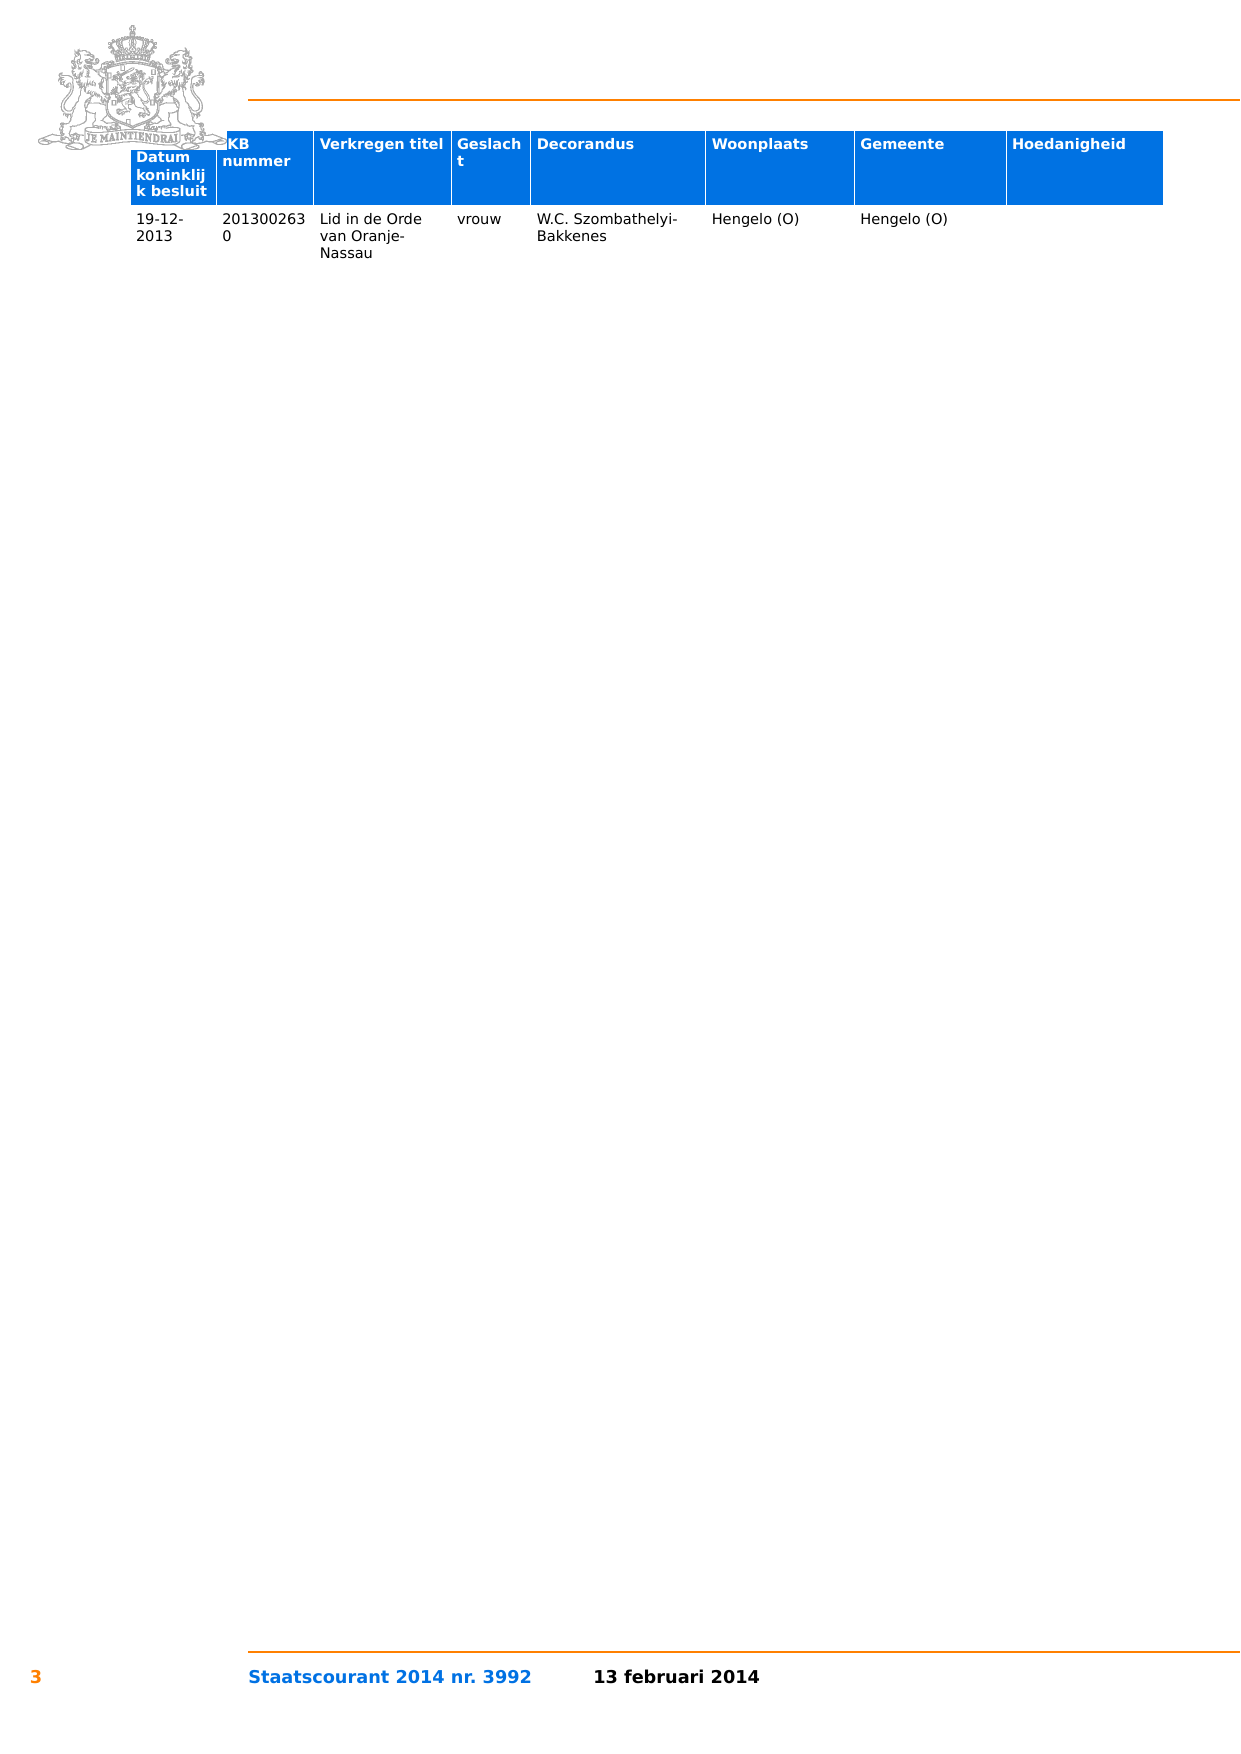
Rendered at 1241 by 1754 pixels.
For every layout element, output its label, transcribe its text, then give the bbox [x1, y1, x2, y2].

table_header Verkregen titel [314, 131, 451, 205]
table_header KB nummer [217, 131, 313, 205]
table_cell W.C. Szombathelyi-Bakkenes [531, 206, 705, 266]
table_header Woonplaats [706, 131, 854, 205]
table_cell 19-12-2013 [131, 206, 216, 266]
table_header Gemeente [855, 131, 1006, 205]
table_header Datum koninklijk besluit [131, 150, 216, 205]
table_header Geslacht [452, 131, 530, 205]
table_cell Hengelo (O) [855, 206, 1006, 266]
table_cell Hengelo (O) [706, 206, 854, 266]
table_header Hoedanigheid [1007, 131, 1163, 205]
table_header Decorandus [531, 131, 705, 205]
table_cell [1007, 206, 1163, 266]
table_cell vrouw [452, 206, 530, 266]
table_cell Lid in de Orde van Oranje-Nassau [314, 206, 451, 266]
table_cell 2013002630 [217, 206, 313, 266]
picture [38, 25, 227, 150]
